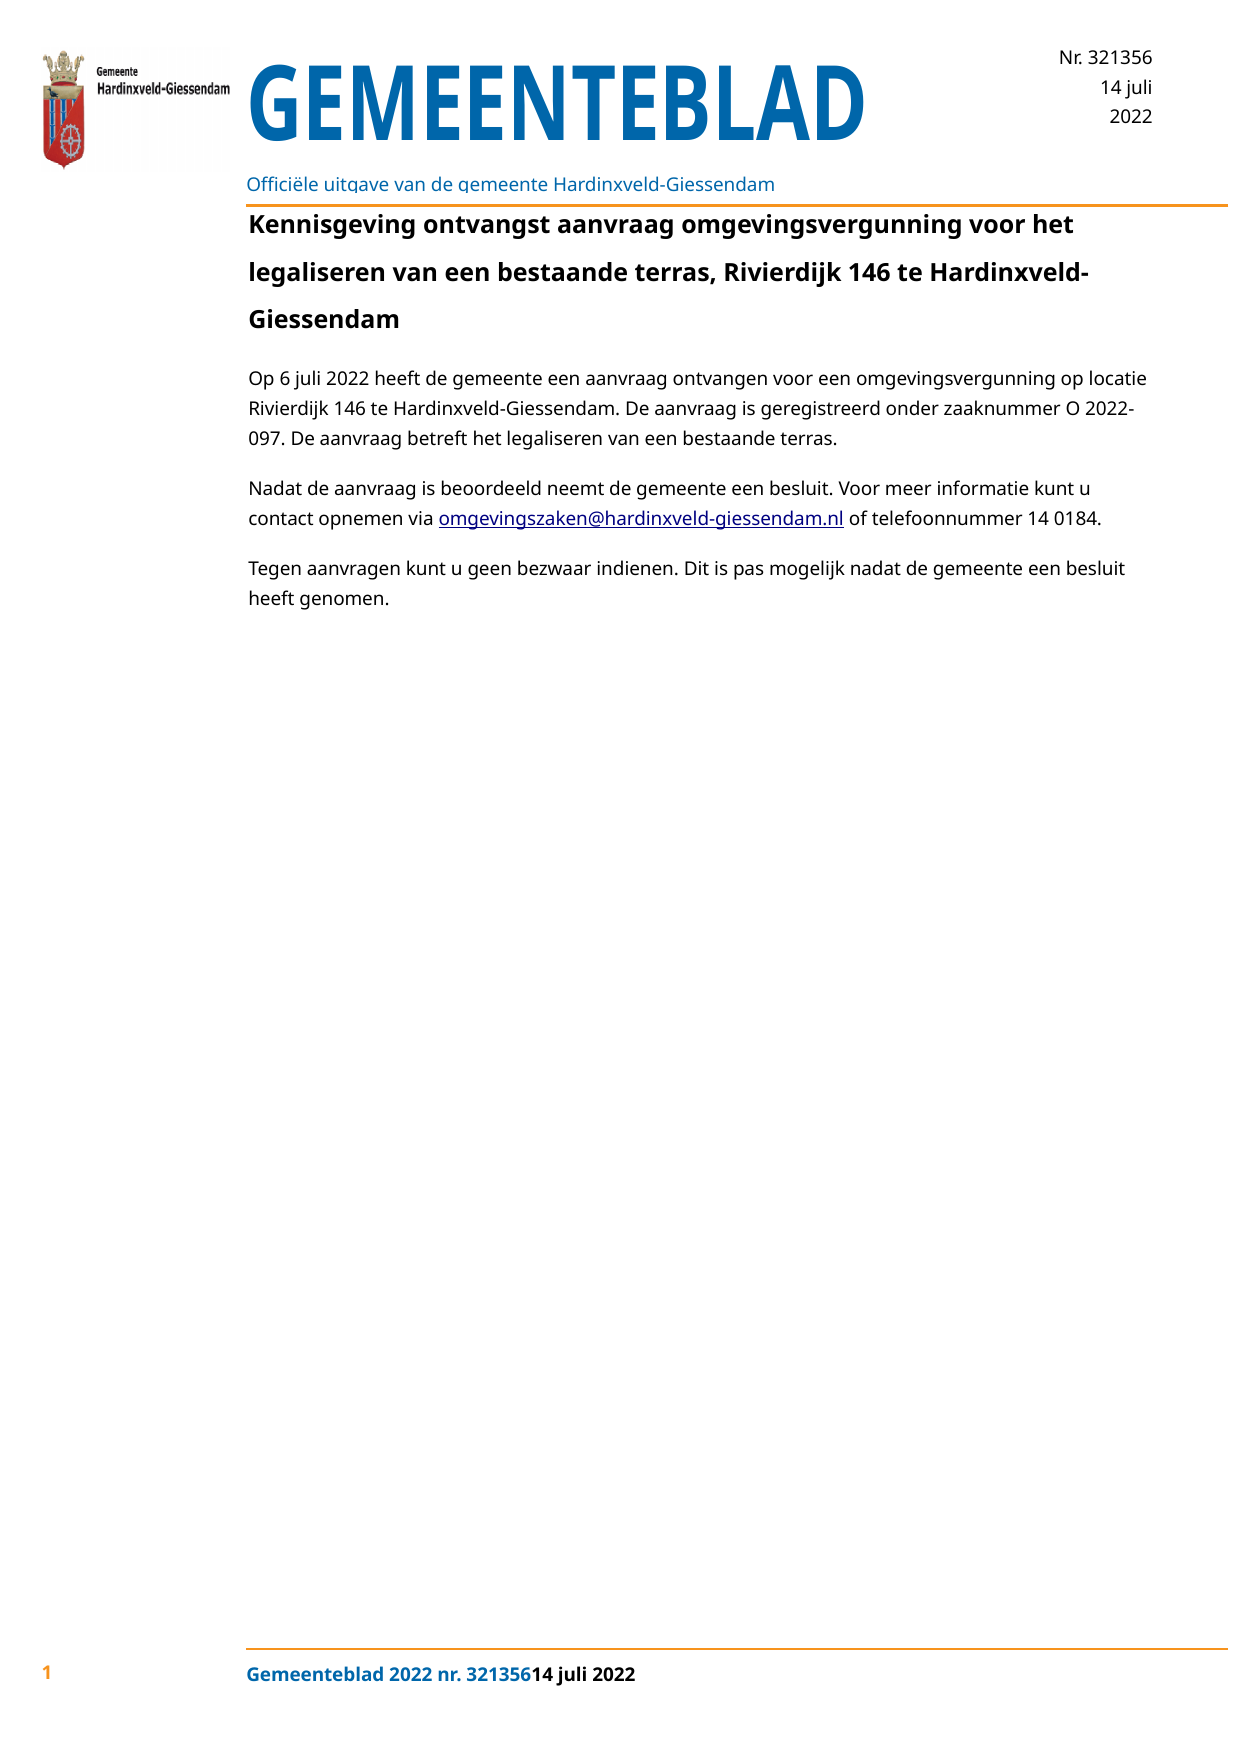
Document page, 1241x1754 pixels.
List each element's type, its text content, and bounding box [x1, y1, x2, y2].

text Tegen aanvragen kunt u geen bezwaar indienen. Dit is pas mogelijk nadat de gemeente een besluit heeft genomen. [248, 555, 1152, 610]
picture [41, 47, 231, 172]
text Nadat de aanvraag is beoordeeld neemt de gemeente een besluit. Voor meer informatie kunt u contact opnemen via omgevingszaken@hardinxveld-giessendam.nl of telefoonnummer 14 0184. [248, 475, 1152, 530]
text Kennisgeving ontvangst aanvraag omgevingsvergunning voor het legaliseren van een bestaande terras, Rivierdijk 146 te Hardinxveld-Giessendam [248, 207, 1152, 336]
text Op 6 juli 2022 heeft de gemeente een aanvraag ontvangen voor een omgevingsvergunning op locatie Rivierdijk 146 te Hardinxveld-Giessendam. De aanvraag is geregistreerd onder zaaknummer O 2022-097. De aanvraag betreft het legaliseren van een bestaande terras. [248, 366, 1152, 450]
